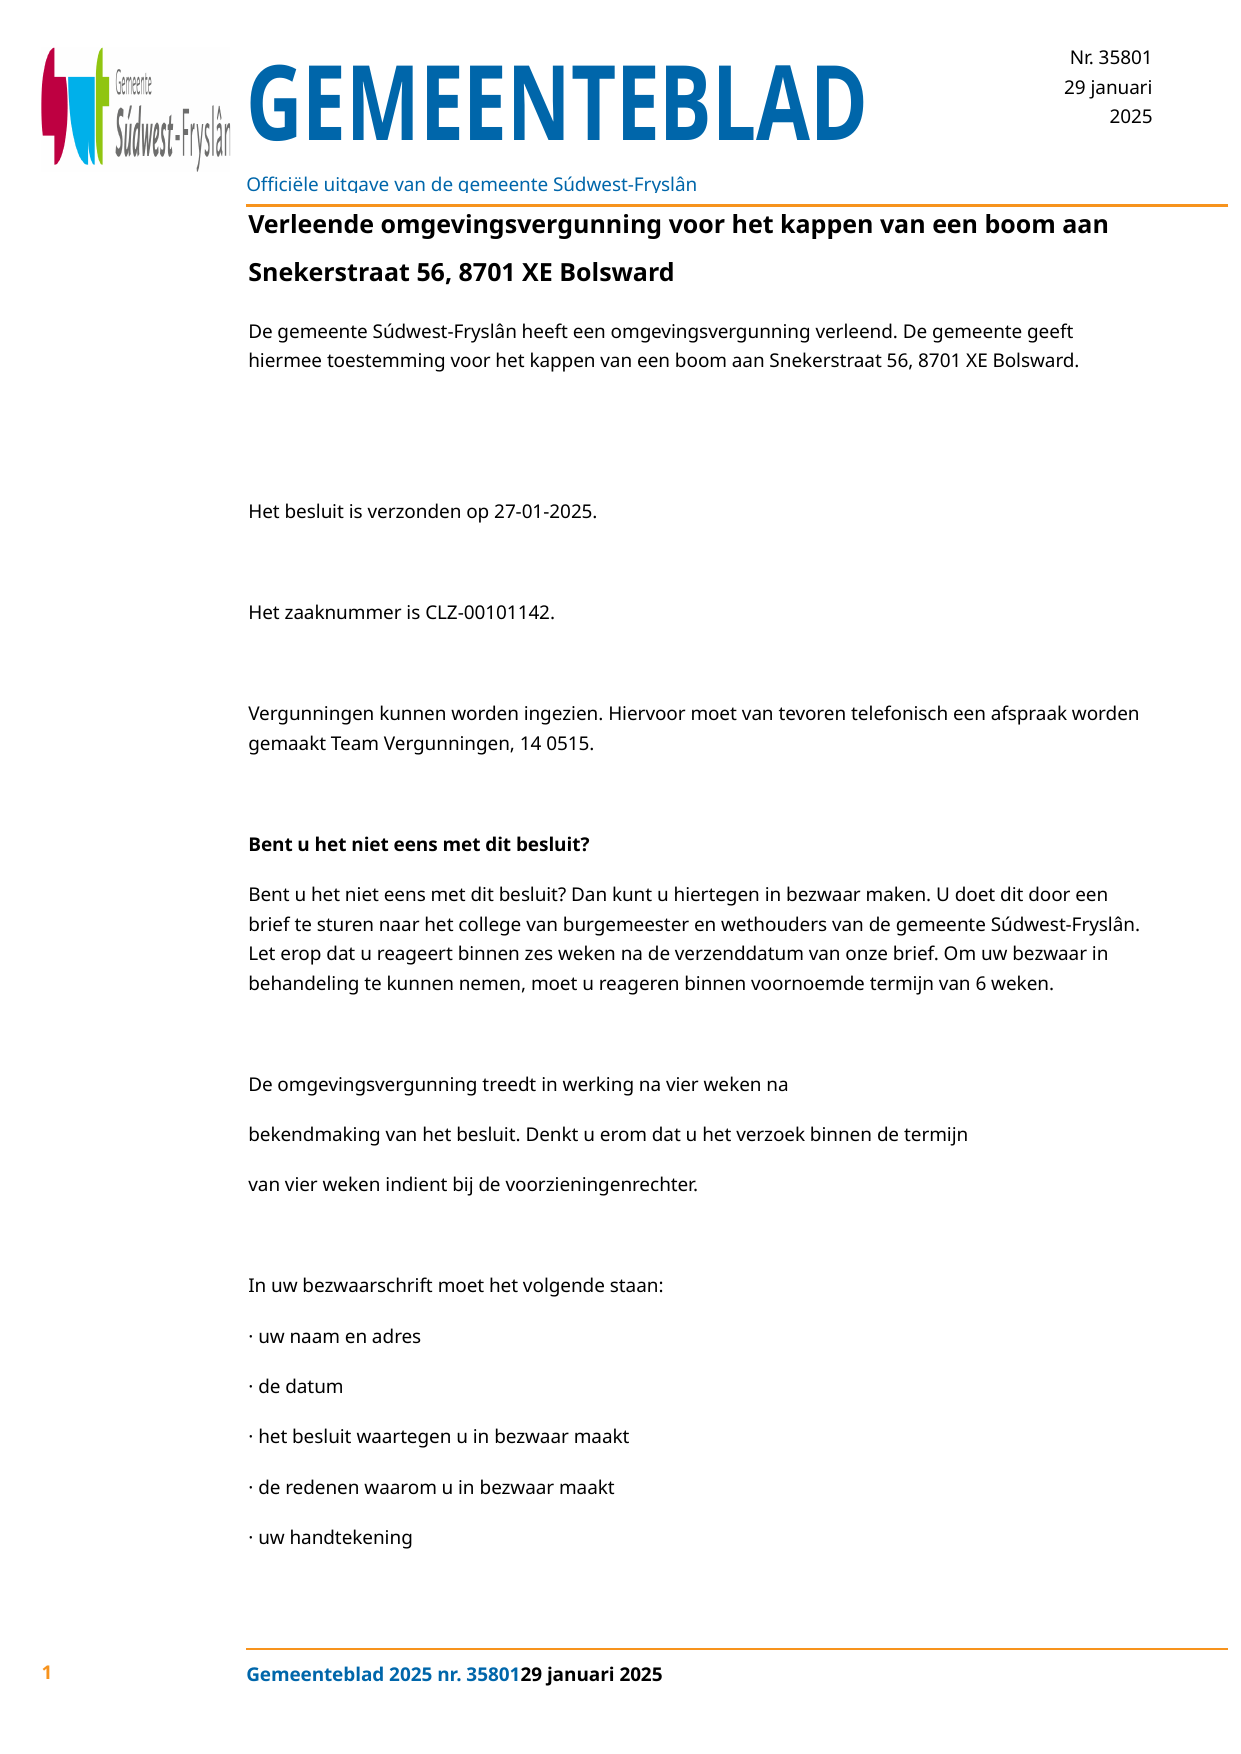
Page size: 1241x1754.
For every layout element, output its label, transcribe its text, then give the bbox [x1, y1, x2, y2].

text De gemeente Súdwest-Fryslân heeft een omgevingsvergunning verleend. De gemeente geeft hiermee toestemming voor het kappen van een boom aan Snekerstraat 56, 8701 XE Bolsward. [248, 318, 1152, 373]
text van vier weken indient bij de voorzieningenrechter. [248, 1172, 1152, 1197]
text · uw naam en adres [248, 1323, 1152, 1349]
text · het besluit waartegen u in bezwaar maakt [248, 1424, 1152, 1449]
text De omgevingsvergunning treedt in werking na vier weken na [248, 1071, 1152, 1097]
text Vergunningen kunnen worden ingezien. Hiervoor moet van tevoren telefonisch een afspraak worden gemaakt Team Vergunningen, 14 0515. [248, 700, 1152, 756]
text · de redenen waarom u in bezwaar maakt [248, 1474, 1152, 1500]
text Bent u het niet eens met dit besluit? Dan kunt u hiertegen in bezwaar maken. U doet dit door een brief te sturen naar het college van burgemeester en wethouders van de gemeente Súdwest-Fryslân. Let erop dat u reageert binnen zes weken na de verzenddatum van onze brief. Om uw bezwaar in behandeling te kunnen nemen, moet u reageren binnen voornoemde termijn van 6 weken. [248, 881, 1152, 996]
text Het besluit is verzonden op 27-01-2025. [248, 499, 1152, 524]
text · de datum [248, 1373, 1152, 1399]
text In uw bezwaarschrift moet het volgende staan: [248, 1272, 1152, 1298]
text · uw handtekening [248, 1524, 1152, 1550]
text Het zaaknummer is CLZ-00101142. [248, 599, 1152, 625]
text Bent u het niet eens met dit besluit? [248, 831, 1152, 857]
picture [41, 47, 231, 172]
text Verleende omgevingsvergunning voor het kappen van een boom aan Snekerstraat 56, 8701 XE Bolsward [248, 207, 1152, 288]
text bekendmaking van het besluit. Denkt u erom dat u het verzoek binnen de termijn [248, 1121, 1152, 1147]
